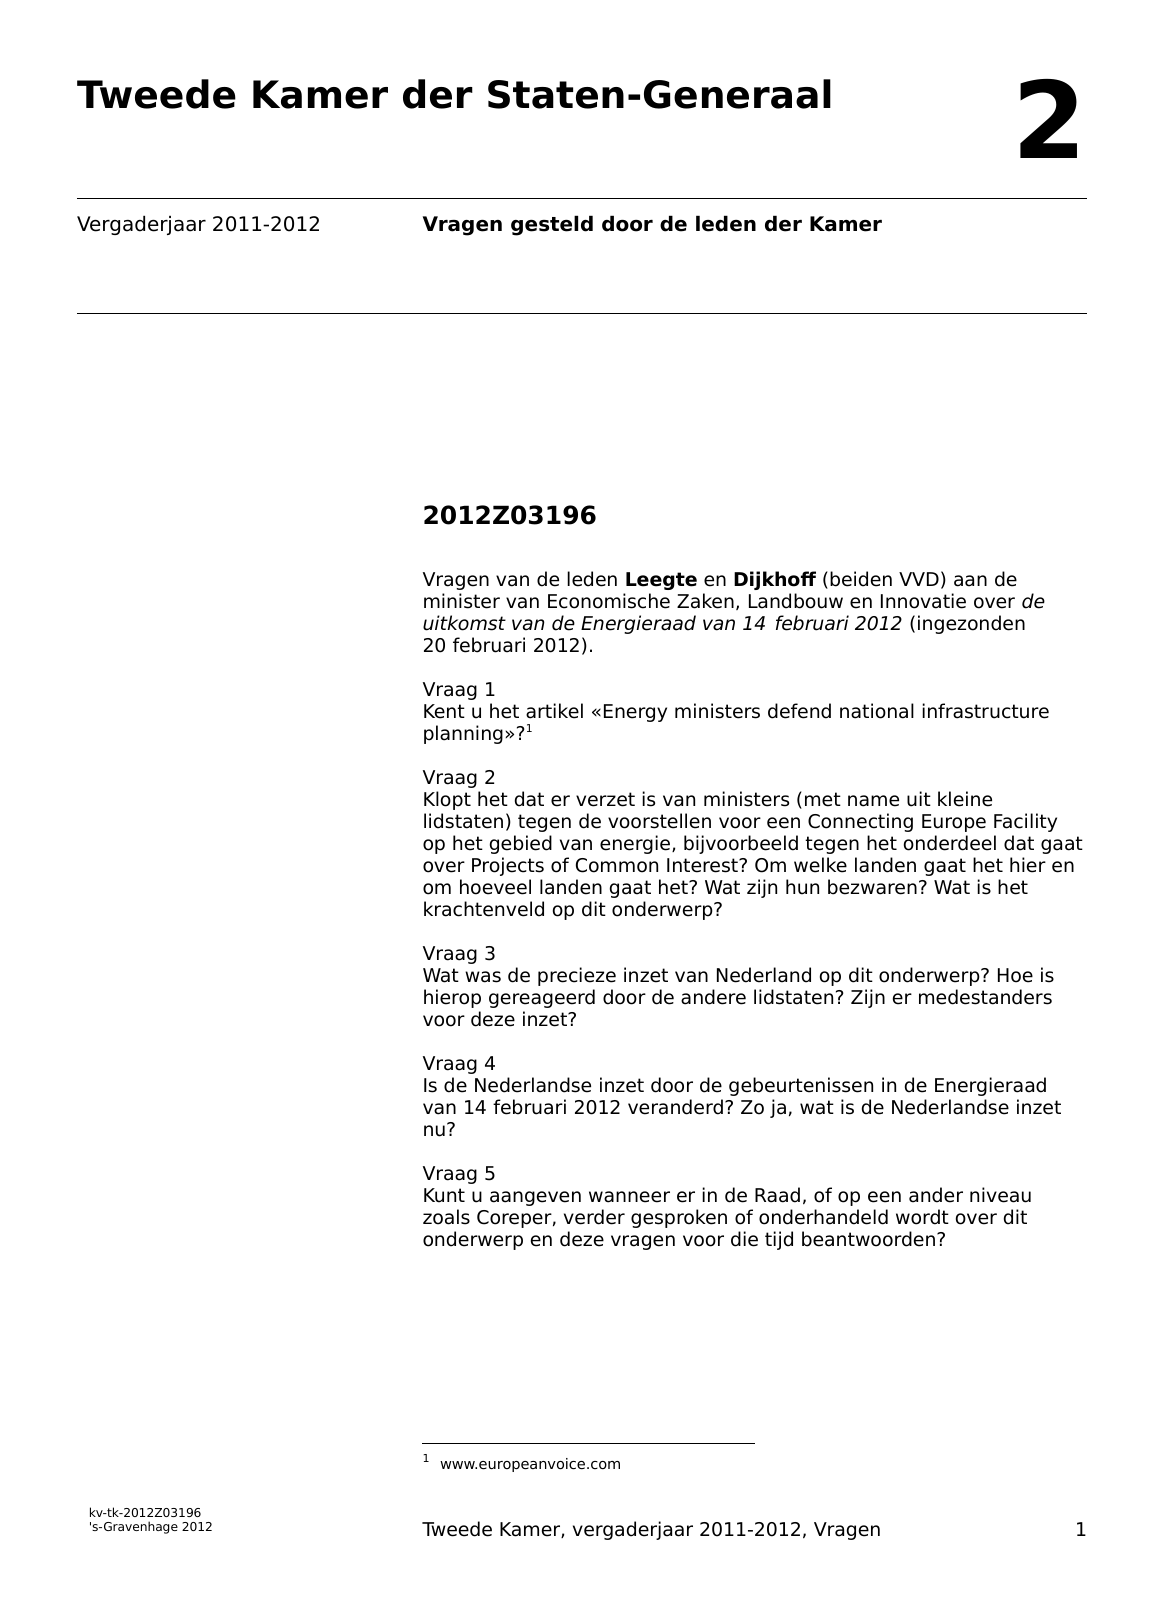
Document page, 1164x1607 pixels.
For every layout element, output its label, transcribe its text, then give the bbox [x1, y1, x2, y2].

text 's-Gravenhage 2012 [88, 1520, 323, 1534]
table_cell Vragen gesteld door de leden der Kamer [422, 199, 1087, 313]
text Kent u het artikel «Energy ministers defend national infrastructure planning»? [422, 701, 1087, 745]
text Kunt u aangeven wanneer er in de Raad, of op een ander niveau zoals Coreper, verder gesproken of onderhandeld wordt over dit onderwerp en deze vragen voor die tijd beantwoorden? [422, 1185, 1087, 1251]
text Vragen van de leden Leegte en Dijkhoff (beiden VVD) aan de minister van Economische Zaken, Landbouw en Innovatie over de uitkomst van de Energieraad van 14 februari 2012 (ingezonden 20 februari 2012). [422, 569, 1087, 657]
text Vraag 3 [422, 943, 1087, 965]
text kv-tk-2012Z03196 [88, 1506, 323, 1520]
table_header 2 [886, 59, 1087, 198]
table_cell Vergaderjaar 2011-2012 [77, 199, 422, 313]
text Vraag 4 [422, 1053, 1087, 1075]
text Vraag 5 [422, 1163, 1087, 1185]
table_header Tweede Kamer der Staten-Generaal [77, 59, 886, 198]
text Vraag 1 [422, 679, 1087, 701]
text 2012Z03196 [422, 501, 1087, 531]
text www.europeanvoice.com [422, 1452, 1087, 1474]
text Wat was de precieze inzet van Nederland op dit onderwerp? Hoe is hierop gereageerd door de andere lidstaten? Zijn er medestanders voor deze inzet? [422, 965, 1087, 1031]
text Is de Nederlandse inzet door de gebeurtenissen in de Energieraad van 14 februari 2012 veranderd? Zo ja, wat is de Nederlandse inzet nu? [422, 1075, 1087, 1141]
text Klopt het dat er verzet is van ministers (met name uit kleine lidstaten) tegen de voorstellen voor een Connecting Europe Facility op het gebied van energie, bijvoorbeeld tegen het onderdeel dat gaat over Projects of Common Interest? Om welke landen gaat het hier en om hoeveel landen gaat het? Wat zijn hun bezwaren? Wat is het krachtenveld op dit onderwerp? [422, 789, 1087, 921]
text Vraag 2 [422, 767, 1087, 789]
